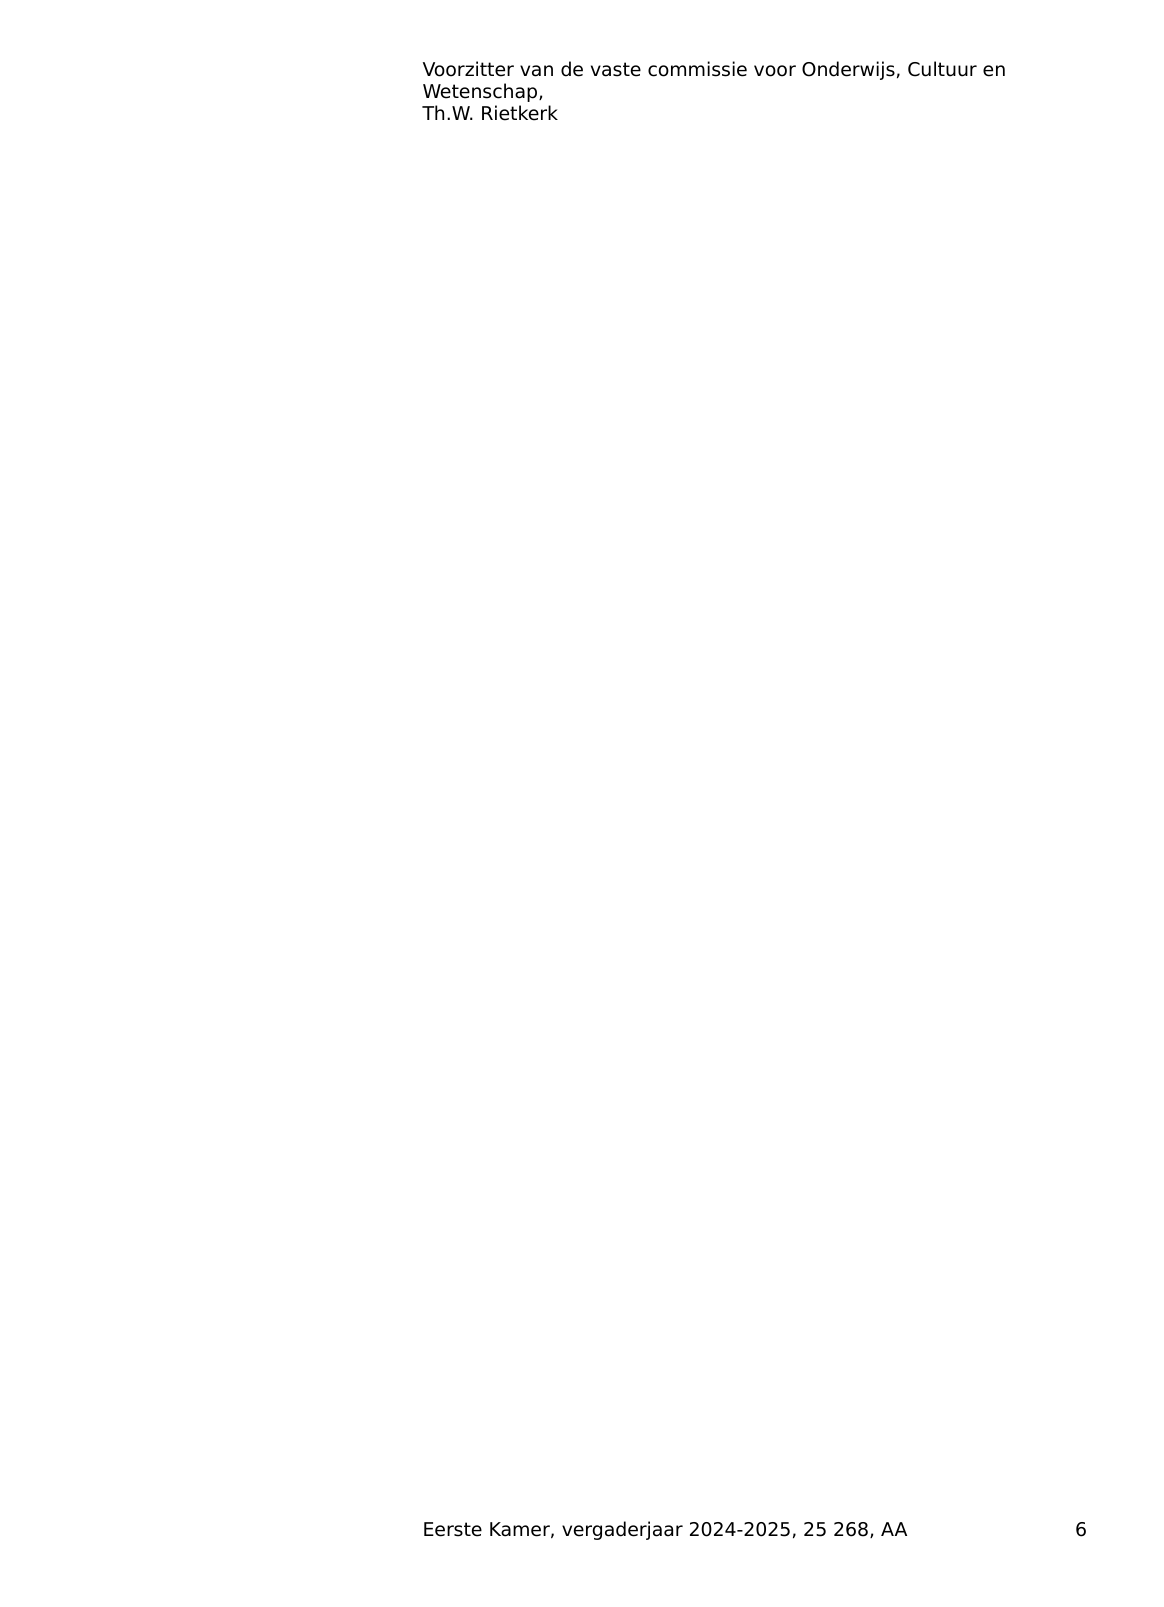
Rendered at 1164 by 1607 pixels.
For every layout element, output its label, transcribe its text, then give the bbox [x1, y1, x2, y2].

text Voorzitter van de vaste commissie voor Onderwijs, Cultuur en Wetenschap, Th.W. Rietkerk [422, 59, 1087, 125]
